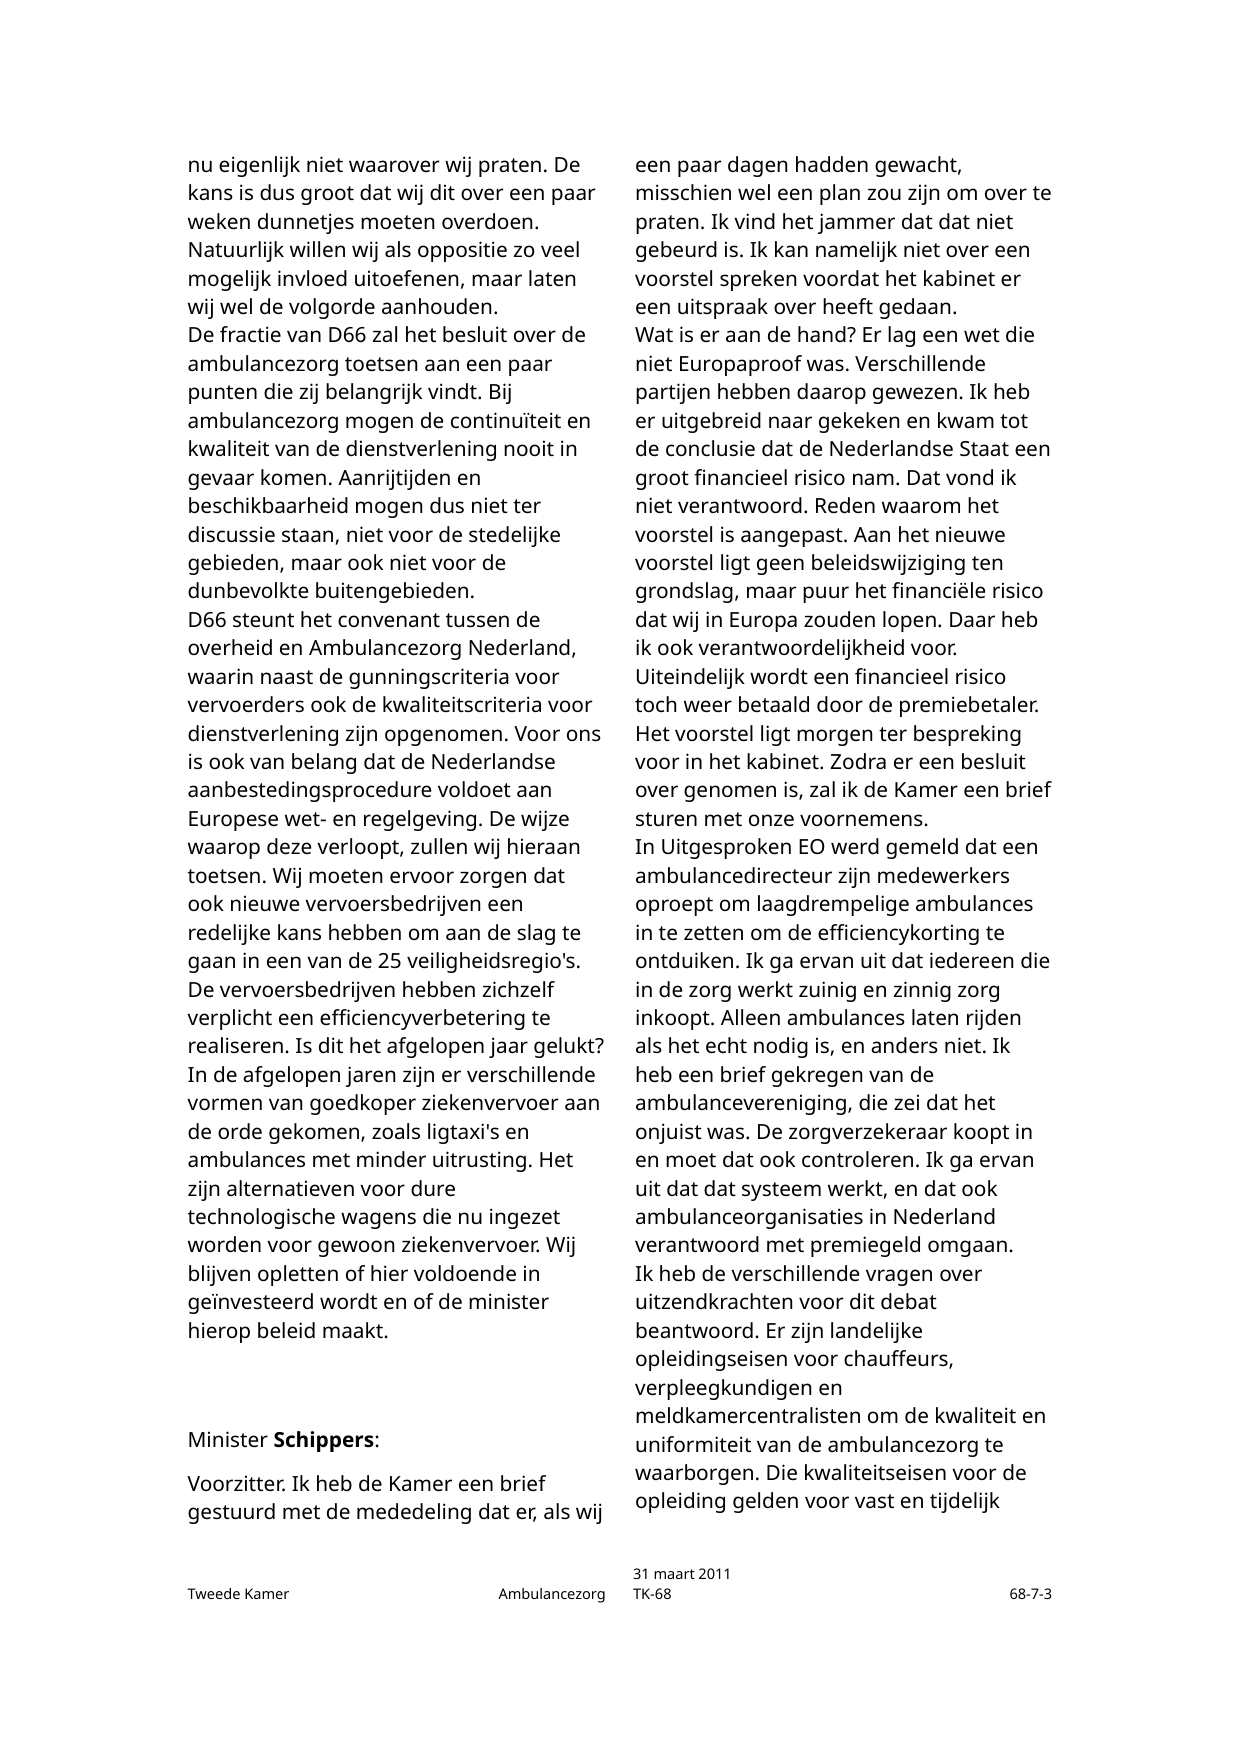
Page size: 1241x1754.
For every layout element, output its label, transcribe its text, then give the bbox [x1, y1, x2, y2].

text D66 steunt het convenant tussen de overheid en Ambulancezorg Nederland, waarin naast de gunningscriteria voor vervoerders ook de kwaliteitscriteria voor dienstverlening zijn opgenomen. Voor ons is ook van belang dat de Nederlandse aanbestedingsprocedure voldoet aan Europese wet- en regelgeving. De wijze waarop deze verloopt, zullen wij hieraan toetsen. Wij moeten ervoor zorgen dat ook nieuwe vervoersbedrijven een redelijke kans hebben om aan de slag te gaan in een van de 25 veiligheidsregio's. De vervoersbedrijven hebben zichzelf verplicht een efficiencyverbetering te realiseren. Is dit het afgelopen jaar gelukt? In de afgelopen jaren zijn er verschillende vormen van goedkoper ziekenvervoer aan de orde gekomen, zoals ligtaxi's en ambulances met minder uitrusting. Het zijn alternatieven voor dure technologische wagens die nu ingezet worden voor gewoon ziekenvervoer. Wij blijven opletten of hier voldoende in geïnvesteerd wordt en of de minister hierop beleid maakt. [187, 605, 605, 1344]
text Minister Schippers: [187, 1425, 605, 1454]
text Voorzitter. Ik heb de Kamer een brief gestuurd met de mededeling dat er, als wij [187, 1469, 605, 1526]
text Wat is er aan de hand? Er lag een wet die niet Europaproof was. Verschillende partijen hebben daarop gewezen. Ik heb er uitgebreid naar gekeken en kwam tot de conclusie dat de Nederlandse Staat een groot financieel risico nam. Dat vond ik niet verantwoord. Reden waarom het voorstel is aangepast. Aan het nieuwe voorstel ligt geen beleidswijziging ten grondslag, maar puur het financiële risico dat wij in Europa zouden lopen. Daar heb ik ook verantwoordelijkheid voor. Uiteindelijk wordt een financieel risico toch weer betaald door de premiebetaler. Het voorstel ligt morgen ter bespreking voor in het kabinet. Zodra er een besluit over genomen is, zal ik de Kamer een brief sturen met onze voornemens. [635, 321, 1053, 832]
text De fractie van D66 zal het besluit over de ambulancezorg toetsen aan een paar punten die zij belangrijk vindt. Bij ambulancezorg mogen de continuïteit en kwaliteit van de dienstverlening nooit in gevaar komen. Aanrijtijden en beschikbaarheid mogen dus niet ter discussie staan, niet voor de stedelijke gebieden, maar ook niet voor de dunbevolkte buitengebieden. [187, 321, 605, 605]
text een paar dagen hadden gewacht, misschien wel een plan zou zijn om over te praten. Ik vind het jammer dat dat niet gebeurd is. Ik kan namelijk niet over een voorstel spreken voordat het kabinet er een uitspraak over heeft gedaan. [635, 150, 1053, 321]
text In Uitgesproken EO werd gemeld dat een ambulancedirecteur zijn medewerkers oproept om laagdrempelige ambulances in te zetten om de efficiencykorting te ontduiken. Ik ga ervan uit dat iedereen die in de zorg werkt zuinig en zinnig zorg inkoopt. Alleen ambulances laten rijden als het echt nodig is, en anders niet. Ik heb een brief gekregen van de ambulancevereniging, die zei dat het onjuist was. De zorgverzekeraar koopt in en moet dat ook controleren. Ik ga ervan uit dat dat systeem werkt, en dat ook ambulanceorganisaties in Nederland verantwoord met premiegeld omgaan. [635, 832, 1053, 1259]
text Ik heb de verschillende vragen over uitzendkrachten voor dit debat beantwoord. Er zijn landelijke opleidingseisen voor chauffeurs, verpleegkundigen en meldkamercentralisten om de kwaliteit en uniformiteit van de ambulancezorg te waarborgen. Die kwaliteitseisen voor de opleiding gelden voor vast en tijdelijk [635, 1259, 1053, 1515]
text nu eigenlijk niet waarover wij praten. De kans is dus groot dat wij dit over een paar weken dunnetjes moeten overdoen. Natuurlijk willen wij als oppositie zo veel mogelijk invloed uitoefenen, maar laten wij wel de volgorde aanhouden. [187, 150, 605, 321]
text  [187, 1374, 605, 1403]
